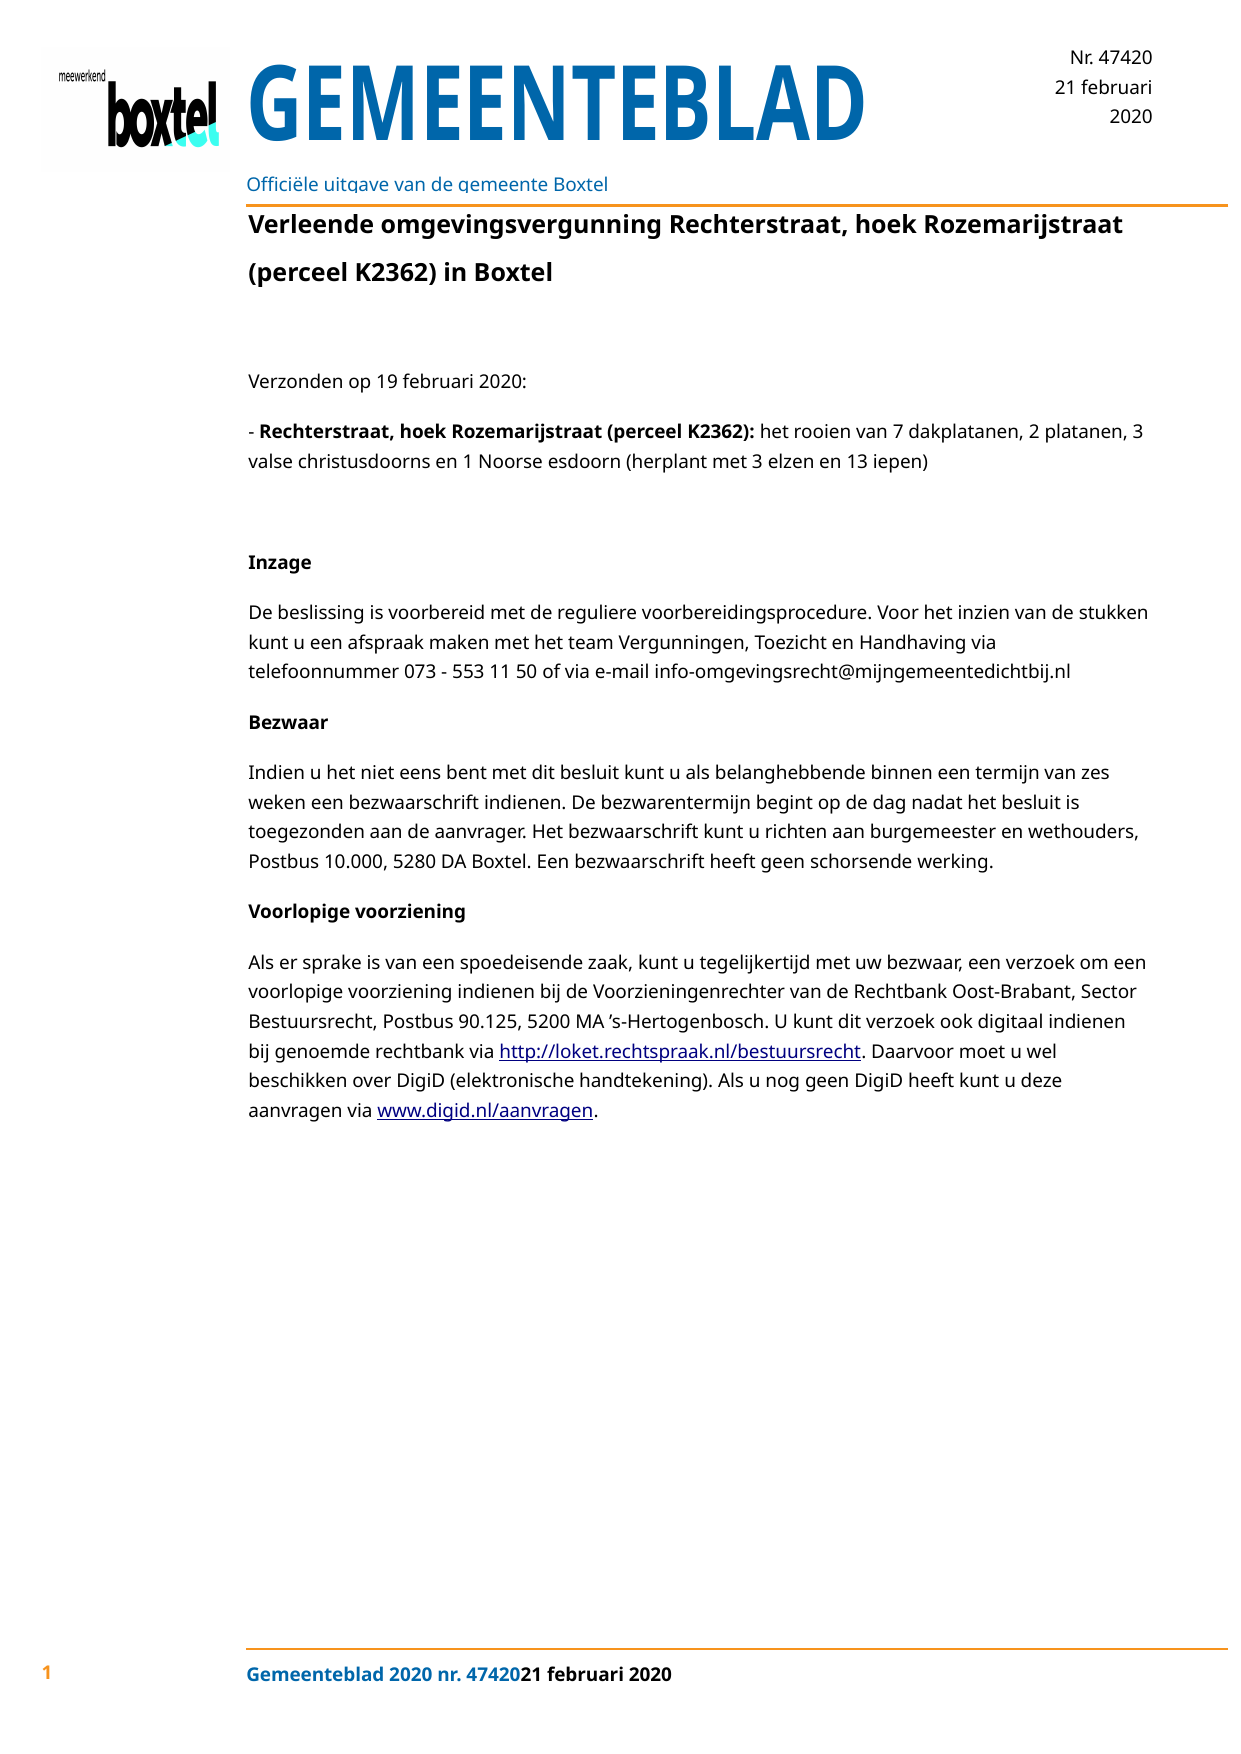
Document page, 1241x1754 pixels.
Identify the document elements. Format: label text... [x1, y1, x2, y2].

text Verleende omgevingsvergunning Rechterstraat, hoek Rozemarijstraat (perceel K2362) in Boxtel [248, 207, 1152, 288]
text Indien u het niet eens bent met dit besluit kunt u als belanghebbende binnen een termijn van zes weken een bezwaarschrift indienen. De bezwarentermijn begint op de dag nadat het besluit is toegezonden aan de aanvrager. Het bezwaarschrift kunt u richten aan burgemeester en wethouders, Postbus 10.000, 5280 DA Boxtel. Een bezwaarschrift heeft geen schorsende werking. [248, 759, 1152, 874]
text - Rechterstraat, hoek Rozemarijstraat (perceel K2362): het rooien van 7 dakplatanen, 2 platanen, 3 valse christusdoorns en 1 Noorse esdoorn (herplant met 3 elzen en 13 iepen) [248, 419, 1152, 474]
text Verzonden op 19 februari 2020: [248, 368, 1152, 394]
text De beslissing is voorbereid met de reguliere voorbereidingsprocedure. Voor het inzien van de stukken kunt u een afspraak maken met het team Vergunningen, Toezicht en Handhaving via telefoonnummer 073 - 553 11 50 of via e-mail info-omgevingsrecht@mijngemeentedichtbij.nl [248, 599, 1152, 684]
text Inzage [248, 549, 1152, 575]
text Voorlopige voorziening [248, 899, 1152, 924]
picture [41, 47, 231, 172]
text Als er sprake is van een spoedeisende zaak, kunt u tegelijkertijd met uw bezwaar, een verzoek om een voorlopige voorziening indienen bij de Voorzieningenrechter van de Rechtbank Oost-Brabant, Sector Bestuursrecht, Postbus 90.125, 5200 MA ’s-Hertogenbosch. U kunt dit verzoek ook digitaal indienen bij genoemde rechtbank via http://loket.rechtspraak.nl/bestuursrecht. Daarvoor moet u wel beschikken over DigiD (elektronische handtekening). Als u nog geen DigiD heeft kunt u deze aanvragen via www.digid.nl/aanvragen. [248, 949, 1152, 1123]
text Bezwaar [248, 709, 1152, 735]
